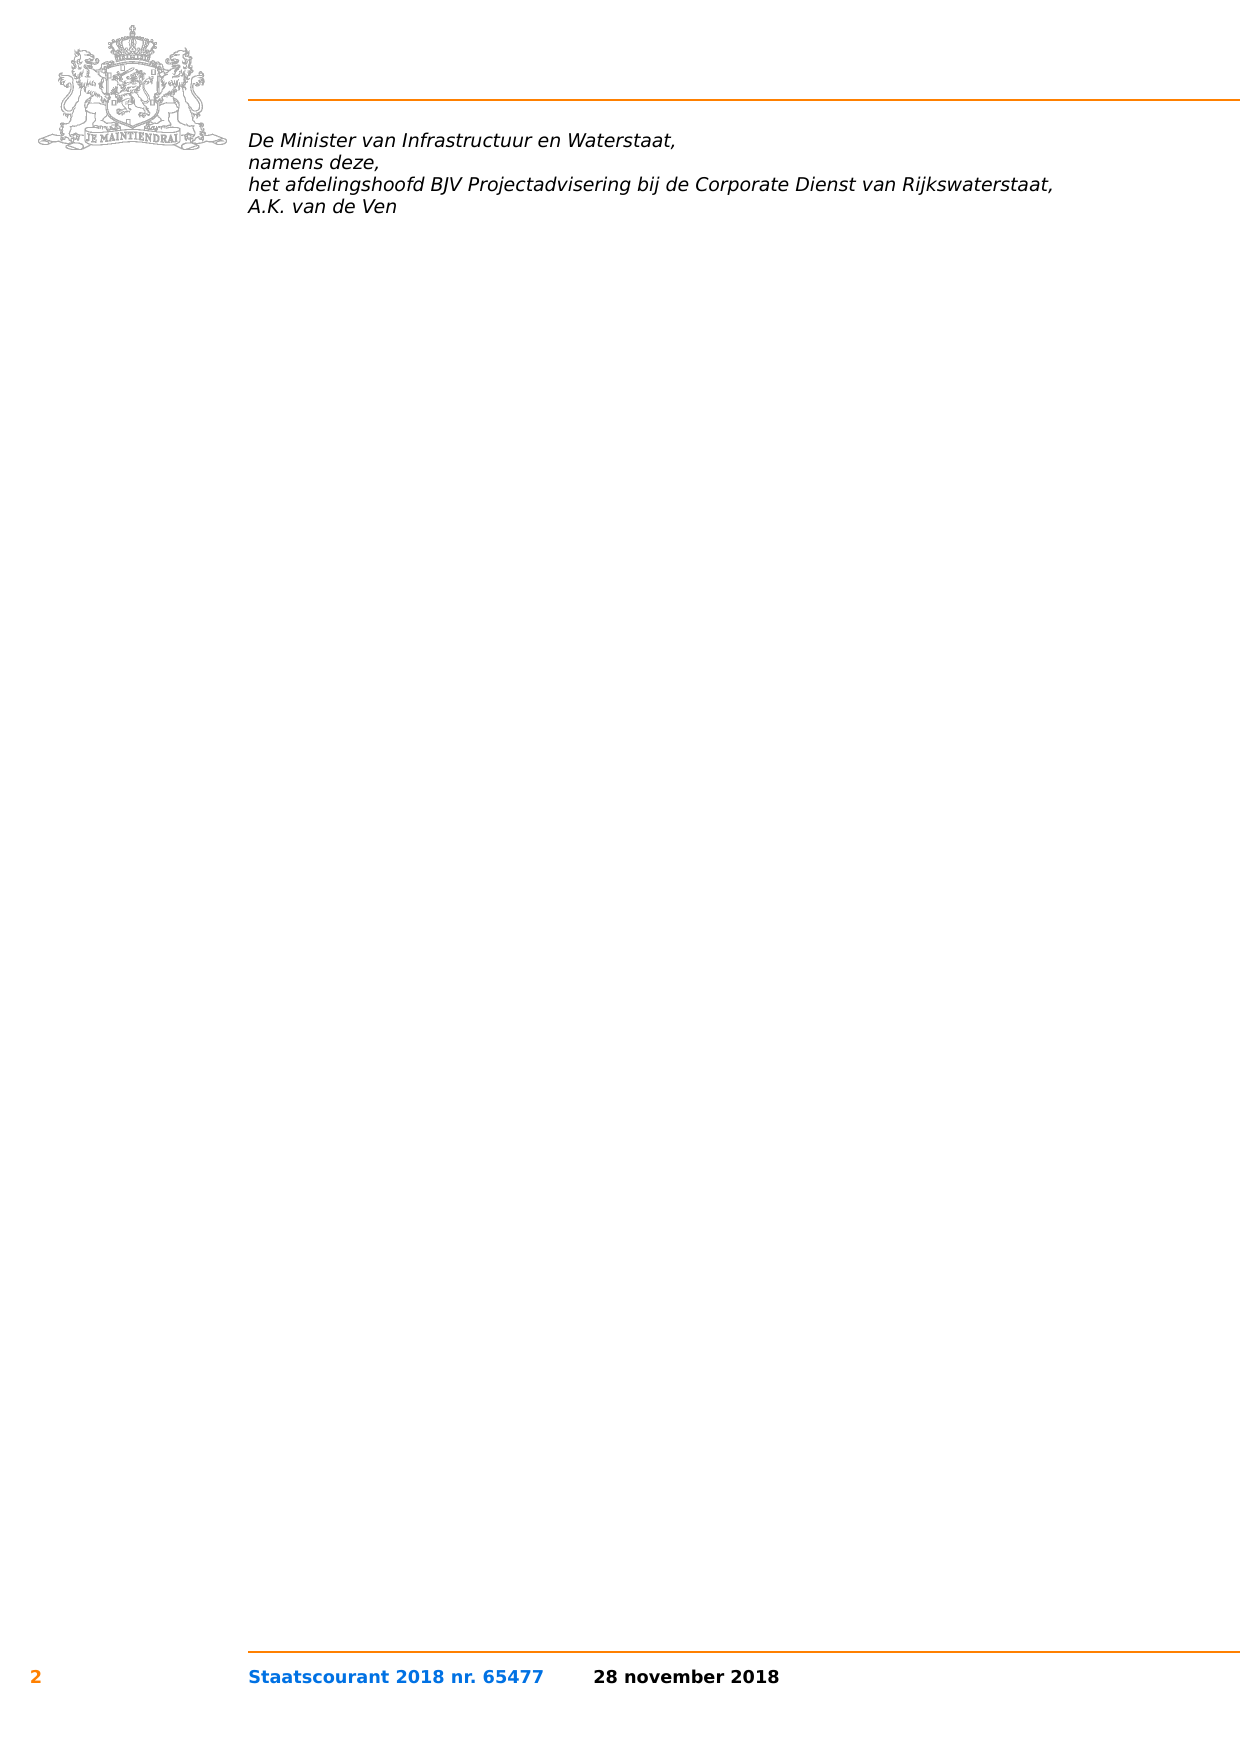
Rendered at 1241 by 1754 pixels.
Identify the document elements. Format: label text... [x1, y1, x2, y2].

picture [38, 25, 227, 150]
text De Minister van Infrastructuur en Waterstaat, namens deze, het afdelingshoofd BJV Projectadvisering bij de Corporate Dienst van Rijkswaterstaat, A.K. van de Ven [248, 130, 1163, 218]
